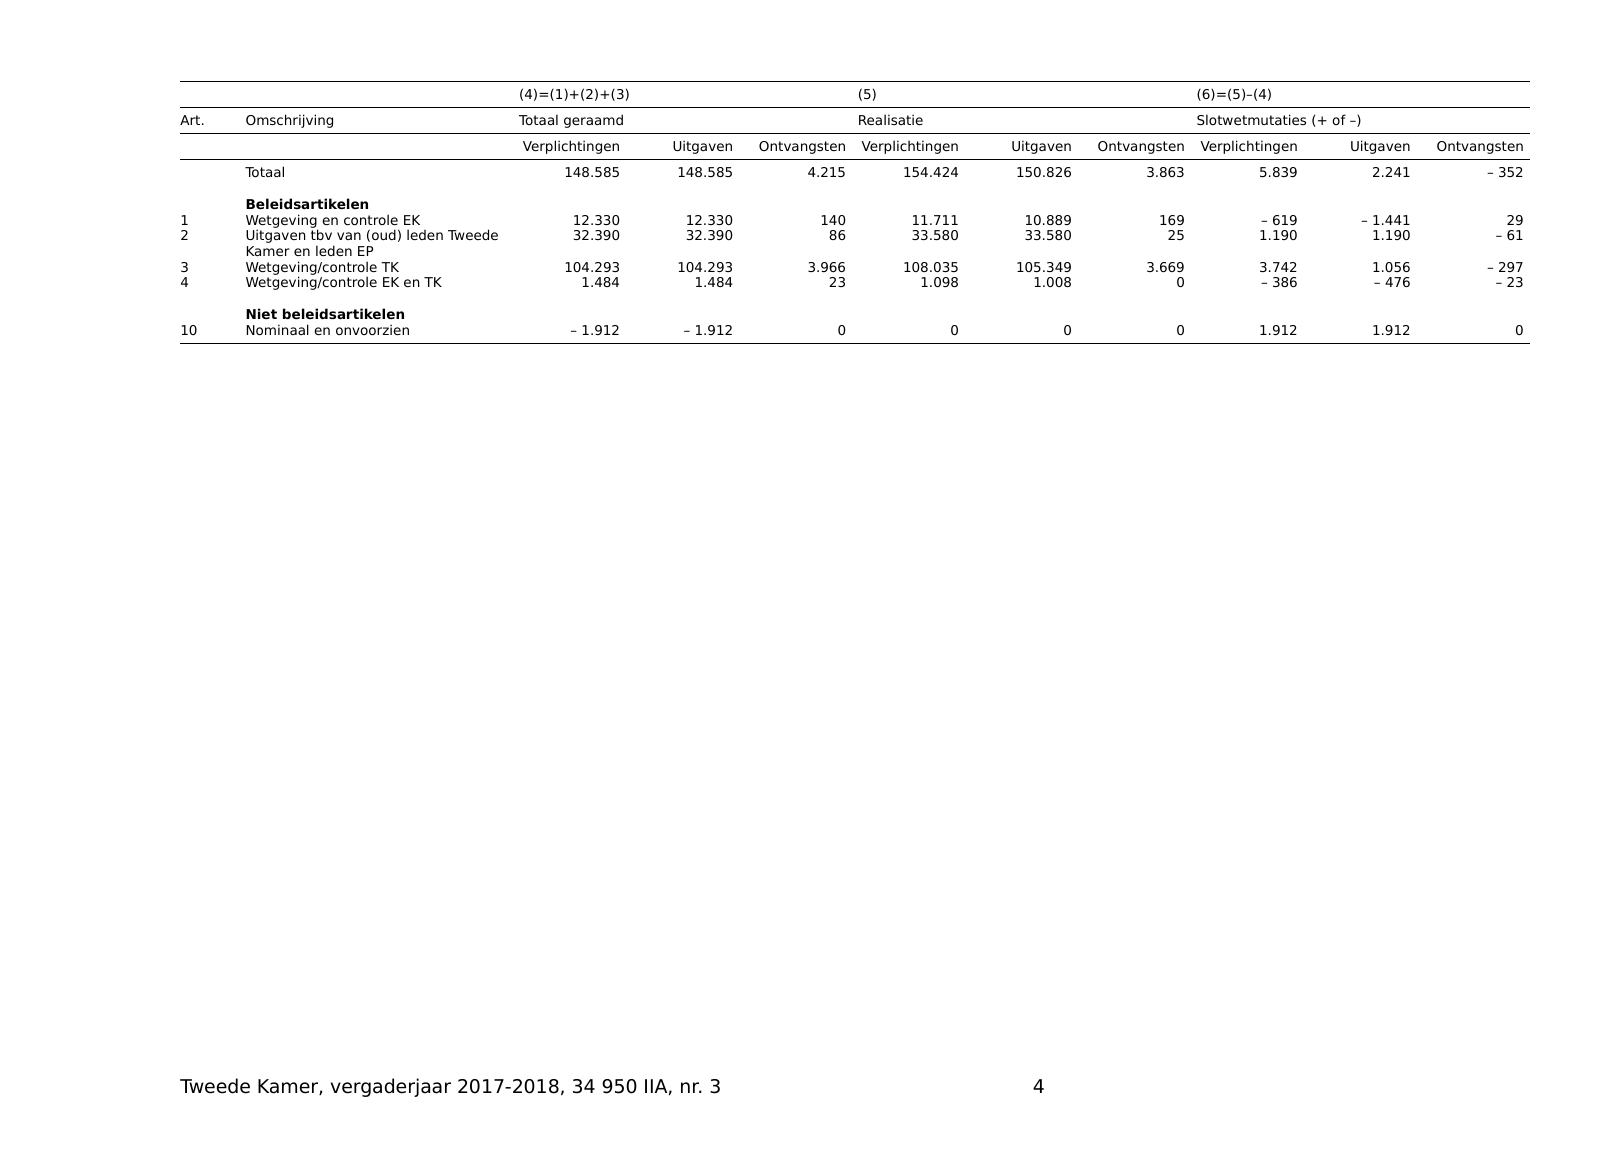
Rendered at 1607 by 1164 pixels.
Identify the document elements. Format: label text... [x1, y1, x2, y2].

table_cell Uitgaven tbv van (oud) leden Tweede Kamer en leden EP [240, 228, 513, 259]
table_cell Verplichtingen [513, 134, 626, 159]
table_cell Verplichtingen [852, 134, 965, 159]
table_cell 23 [739, 275, 852, 291]
table_cell [1416, 181, 1529, 197]
table_cell 3 [180, 260, 239, 275]
table_cell [1416, 197, 1529, 212]
table_cell 1.190 [1304, 228, 1416, 259]
table_cell Ontvangsten [1416, 134, 1529, 159]
table_cell – 386 [1191, 275, 1303, 291]
table_cell [513, 197, 626, 212]
table_cell [180, 307, 239, 322]
table_cell 10.889 [965, 212, 1078, 228]
table_cell – 476 [1304, 275, 1416, 291]
table_cell [1416, 291, 1529, 307]
table_cell [240, 291, 513, 307]
table_cell [180, 134, 239, 159]
table_cell [180, 160, 239, 181]
table_cell 0 [852, 323, 965, 343]
table_cell 5.839 [1191, 160, 1303, 181]
table_cell [852, 291, 965, 307]
table_cell [1078, 181, 1191, 197]
table_cell 169 [1078, 212, 1191, 228]
table_cell 1.190 [1191, 228, 1303, 259]
table_cell [1078, 307, 1191, 322]
table_cell 104.293 [626, 260, 739, 275]
table_cell 1.098 [852, 275, 965, 291]
table_cell 11.711 [852, 212, 965, 228]
table_cell Verplichtingen [1191, 134, 1303, 159]
table_cell [739, 181, 852, 197]
table_cell 86 [739, 228, 852, 259]
table_cell [1304, 181, 1416, 197]
table_cell 1.056 [1304, 260, 1416, 275]
table_header [180, 82, 239, 107]
table_cell [626, 291, 739, 307]
table_cell 33.580 [965, 228, 1078, 259]
table_cell [626, 181, 739, 197]
table_cell Wetgeving/controle TK [240, 260, 513, 275]
table_cell 1.008 [965, 275, 1078, 291]
table_cell 3.966 [739, 260, 852, 275]
table_cell 0 [1078, 275, 1191, 291]
table_cell 104.293 [513, 260, 626, 275]
table_cell Nominaal en onvoorzien [240, 323, 513, 343]
table_cell Beleidsartikelen [240, 197, 513, 212]
table_cell [1304, 307, 1416, 322]
table_header [240, 82, 513, 107]
table_cell [1191, 181, 1303, 197]
table_cell [965, 307, 1078, 322]
table_cell [852, 181, 965, 197]
table_header (4)=(1)+(2)+(3) [513, 82, 852, 107]
table_cell [739, 307, 852, 322]
table_cell 32.390 [513, 228, 626, 259]
table_cell Omschrijving [240, 108, 513, 133]
table_cell 105.349 [965, 260, 1078, 275]
table_cell – 619 [1191, 212, 1303, 228]
table_cell [513, 181, 626, 197]
table_cell [626, 307, 739, 322]
table_cell 1.912 [1304, 323, 1416, 343]
table_header (5) [852, 82, 1191, 107]
table_cell 0 [1416, 323, 1529, 343]
table_cell 2 [180, 228, 239, 259]
table_cell Uitgaven [965, 134, 1078, 159]
table_cell 4.215 [739, 160, 852, 181]
table_cell Realisatie [852, 108, 1191, 133]
table_cell Uitgaven [1304, 134, 1416, 159]
table_cell [852, 197, 965, 212]
table_cell Art. [180, 108, 239, 133]
table_cell [1304, 197, 1416, 212]
table_cell 3.742 [1191, 260, 1303, 275]
table_cell [240, 134, 513, 159]
table_cell Totaal geraamd [513, 108, 852, 133]
table_cell 148.585 [513, 160, 626, 181]
table_cell [1304, 291, 1416, 307]
table_cell [1078, 291, 1191, 307]
table_cell 3.863 [1078, 160, 1191, 181]
table_cell Totaal [240, 160, 513, 181]
table_cell 1.484 [626, 275, 739, 291]
table_cell 12.330 [513, 212, 626, 228]
table_cell [1078, 197, 1191, 212]
table_cell 1.912 [1191, 323, 1303, 343]
table_cell – 1.441 [1304, 212, 1416, 228]
table_cell 2.241 [1304, 160, 1416, 181]
table_cell 25 [1078, 228, 1191, 259]
table_cell [965, 181, 1078, 197]
table_cell [1191, 307, 1303, 322]
table_cell Niet beleidsartikelen [240, 307, 513, 322]
table_cell 1 [180, 212, 239, 228]
table_cell 1.484 [513, 275, 626, 291]
table_cell [1416, 307, 1529, 322]
table_cell 12.330 [626, 212, 739, 228]
table_cell [180, 197, 239, 212]
table_cell 32.390 [626, 228, 739, 259]
table_cell 0 [739, 323, 852, 343]
table_cell [626, 197, 739, 212]
table_cell – 1.912 [626, 323, 739, 343]
table_cell 29 [1416, 212, 1529, 228]
table_cell [180, 291, 239, 307]
table_cell Ontvangsten [739, 134, 852, 159]
table_cell 154.424 [852, 160, 965, 181]
table_cell – 297 [1416, 260, 1529, 275]
table_cell [852, 307, 965, 322]
table_cell 3.669 [1078, 260, 1191, 275]
table_cell 33.580 [852, 228, 965, 259]
table_cell 148.585 [626, 160, 739, 181]
table_cell 108.035 [852, 260, 965, 275]
table_cell [1191, 291, 1303, 307]
table_cell [240, 181, 513, 197]
table_cell 4 [180, 275, 239, 291]
table_cell Wetgeving/controle EK en TK [240, 275, 513, 291]
table_cell [739, 291, 852, 307]
table_cell Ontvangsten [1078, 134, 1191, 159]
table_cell [180, 181, 239, 197]
table_cell – 61 [1416, 228, 1529, 259]
table_cell [1191, 197, 1303, 212]
table_cell 0 [965, 323, 1078, 343]
table_cell Wetgeving en controle EK [240, 212, 513, 228]
table_cell – 23 [1416, 275, 1529, 291]
table_cell 10 [180, 323, 239, 343]
table_cell Slotwetmutaties (+ of –) [1191, 108, 1529, 133]
table_cell [739, 197, 852, 212]
table_cell – 352 [1416, 160, 1529, 181]
table_cell 0 [1078, 323, 1191, 343]
table_cell [513, 291, 626, 307]
table_cell – 1.912 [513, 323, 626, 343]
table_header (6)=(5)–(4) [1191, 82, 1529, 107]
table_cell [965, 197, 1078, 212]
table_cell [965, 291, 1078, 307]
table_cell Uitgaven [626, 134, 739, 159]
table_cell 150.826 [965, 160, 1078, 181]
table_cell [513, 307, 626, 322]
table_cell 140 [739, 212, 852, 228]
